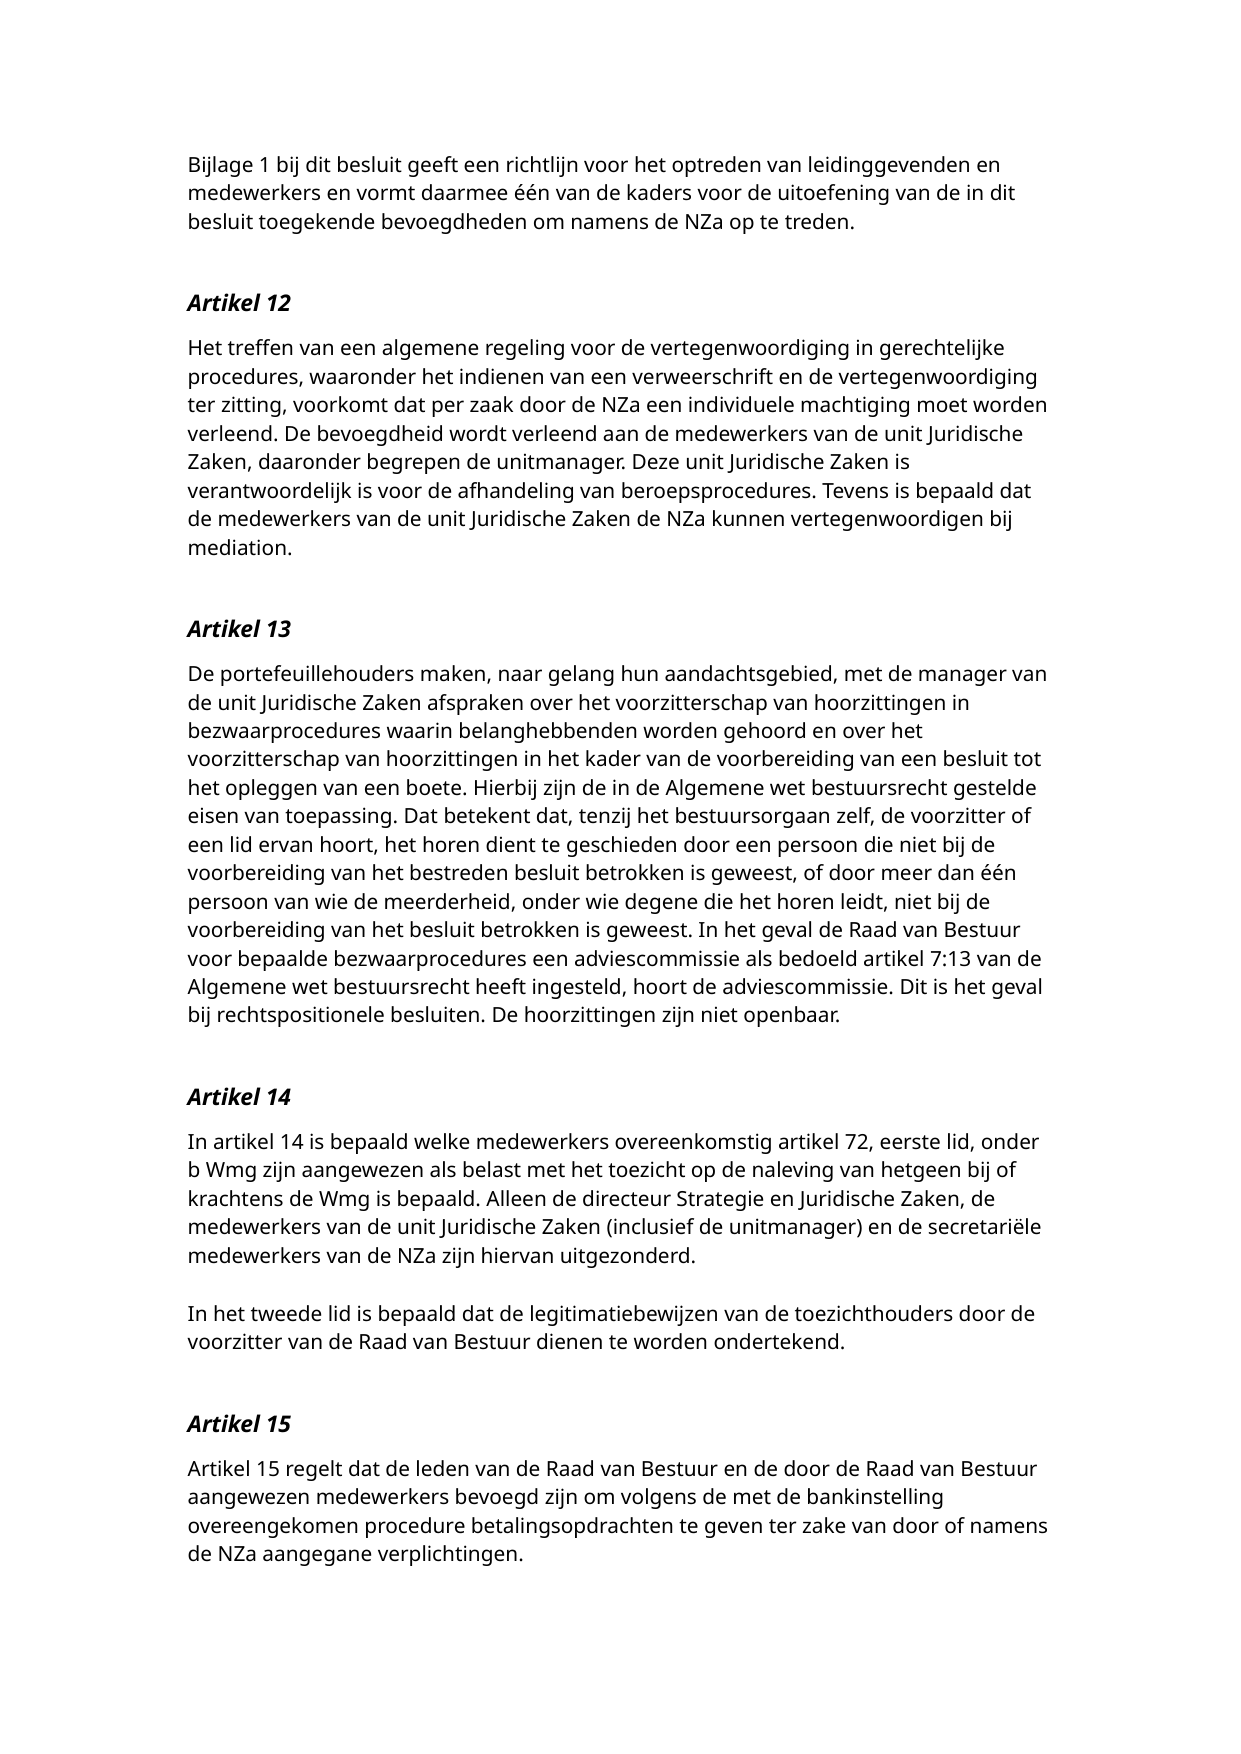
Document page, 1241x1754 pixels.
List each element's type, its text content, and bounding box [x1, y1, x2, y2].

text In artikel 14 is bepaald welke medewerkers overeenkomstig artikel 72, eerste lid, onder b Wmg zijn aangewezen als belast met het toezicht op de naleving van hetgeen bij of krachtens de Wmg is bepaald. Alleen de directeur Strategie en Juridische Zaken, de medewerkers van de unit Juridische Zaken (inclusief de unitmanager) en de secretariële medewerkers van de NZa zijn hiervan uitgezonderd. [187, 1127, 1053, 1269]
text Het treffen van een algemene regeling voor de vertegenwoordiging in gerechtelijke procedures, waaronder het indienen van een verweerschrift en de vertegenwoordiging ter zitting, voorkomt dat per zaak door de NZa een individuele machtiging moet worden verleend. De bevoegdheid wordt verleend aan de medewerkers van de unit Juridische Zaken, daaronder begrepen de unitmanager. Deze unit Juridische Zaken is verantwoordelijk is voor de afhandeling van beroepsprocedures. Tevens is bepaald dat de medewerkers van de unit Juridische Zaken de NZa kunnen vertegenwoordigen bij mediation. [187, 333, 1053, 561]
text In het tweede lid is bepaald dat de legitimatiebewijzen van de toezichthouders door de voorzitter van de Raad van Bestuur dienen te worden ondertekend. [187, 1299, 1053, 1356]
subtitle Artikel 15 [187, 1408, 1053, 1439]
text Artikel 15 regelt dat de leden van de Raad van Bestuur en de door de Raad van Bestuur aangewezen medewerkers bevoegd zijn om volgens de met de bankinstelling overeengekomen procedure betalingsopdrachten te geven ter zake van door of namens de NZa aangegane verplichtingen. [187, 1454, 1053, 1568]
text De portefeuillehouders maken, naar gelang hun aandachtsgebied, met de manager van de unit Juridische Zaken afspraken over het voorzitterschap van hoorzittingen in bezwaarprocedures waarin belanghebbenden worden gehoord en over het voorzitterschap van hoorzittingen in het kader van de voorbereiding van een besluit tot het opleggen van een boete. Hierbij zijn de in de Algemene wet bestuursrecht gestelde eisen van toepassing. Dat betekent dat, tenzij het bestuursorgaan zelf, de voorzitter of een lid ervan hoort, het horen dient te geschieden door een persoon die niet bij de voorbereiding van het bestreden besluit betrokken is geweest, of door meer dan één persoon van wie de meerderheid, onder wie degene die het horen leidt, niet bij de voorbereiding van het besluit betrokken is geweest. In het geval de Raad van Bestuur voor bepaalde bezwaarprocedures een adviescommissie als bedoeld artikel 7:13 van de Algemene wet bestuursrecht heeft ingesteld, hoort de adviescommissie. Dit is het geval bij rechtspositionele besluiten. De hoorzittingen zijn niet openbaar. [187, 659, 1053, 1029]
text Bijlage 1 bij dit besluit geeft een richtlijn voor het optreden van leidinggevenden en medewerkers en vormt daarmee één van de kaders voor de uitoefening van de in dit besluit toegekende bevoegdheden om namens de NZa op te treden. [187, 150, 1053, 235]
subtitle Artikel 13 [187, 613, 1053, 644]
subtitle Artikel 14 [187, 1081, 1053, 1112]
subtitle Artikel 12 [187, 287, 1053, 318]
